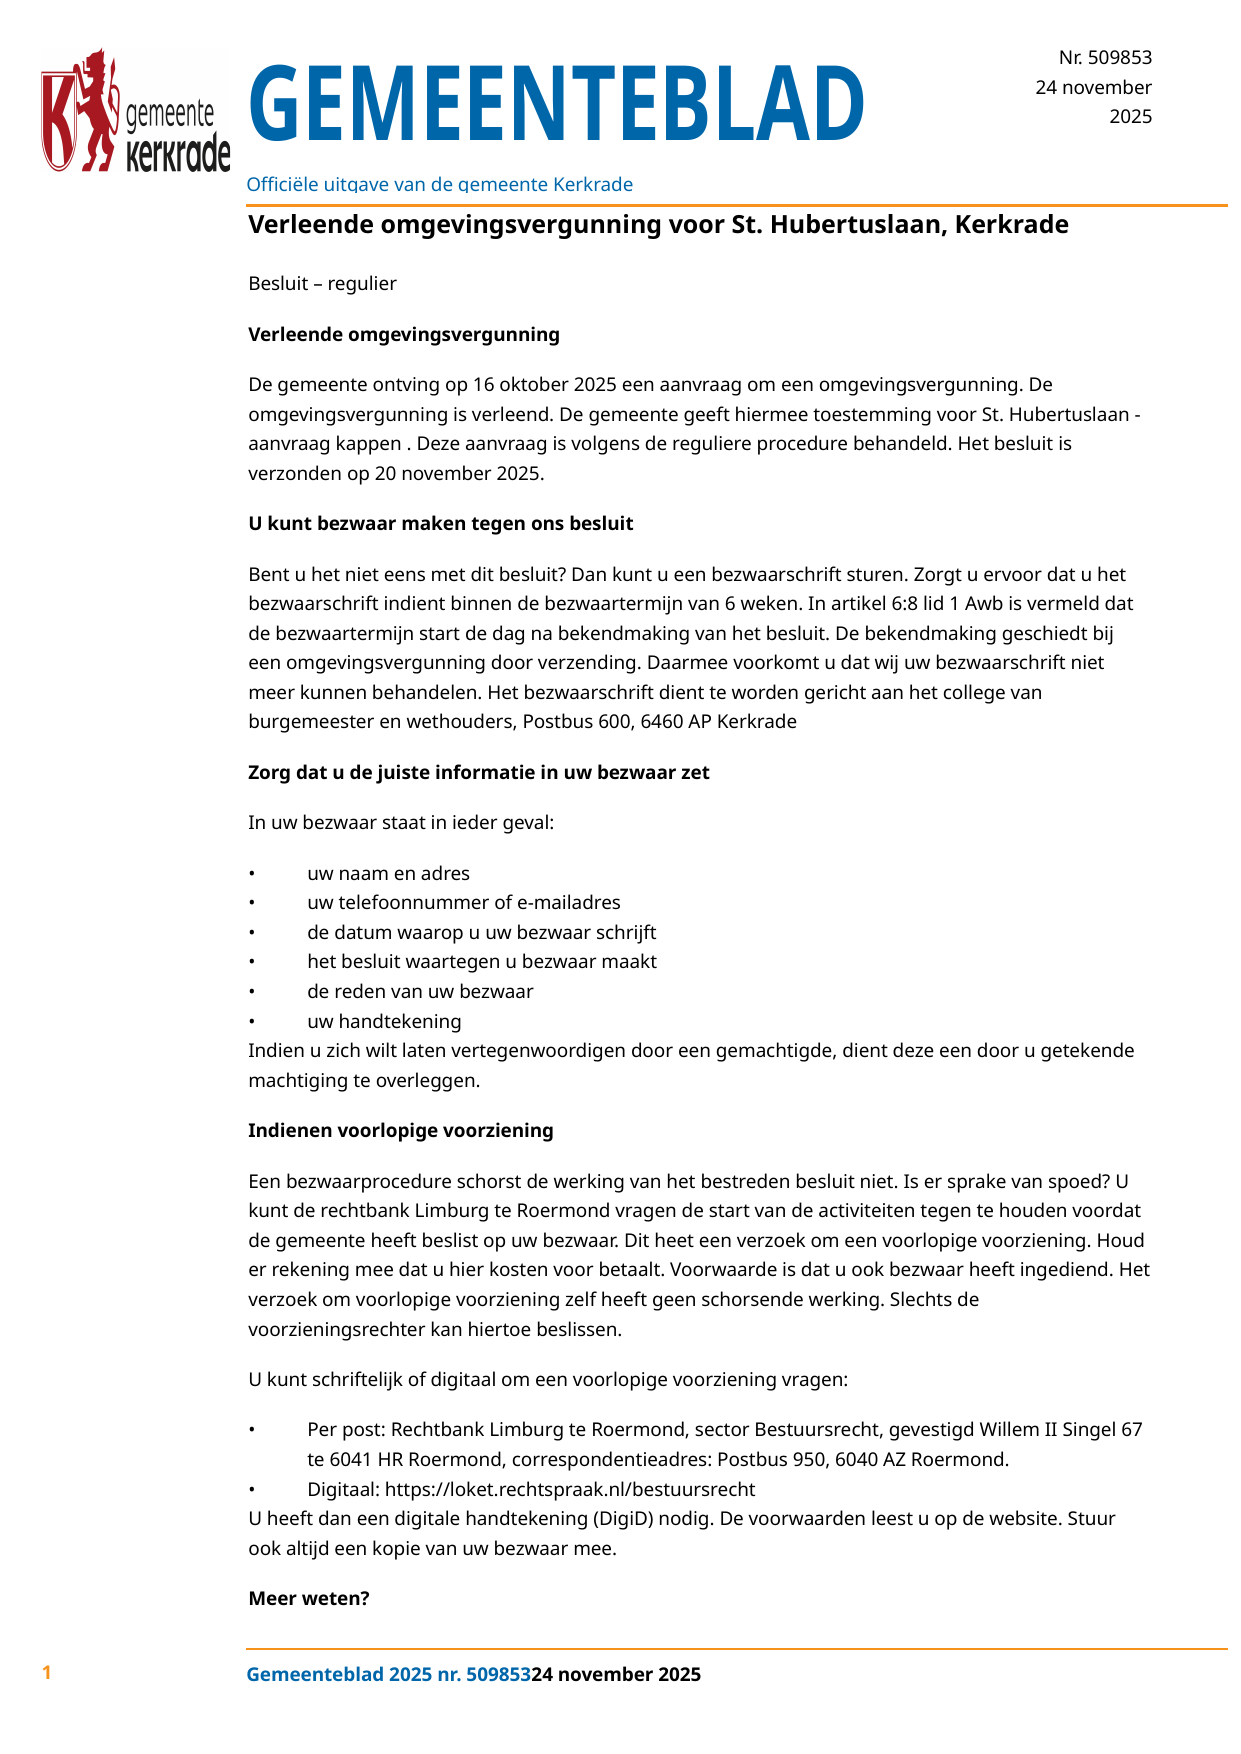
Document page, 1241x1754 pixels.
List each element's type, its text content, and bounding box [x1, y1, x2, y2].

text Meer weten? [248, 1585, 1152, 1611]
text Een bezwaarprocedure schorst de werking van het bestreden besluit niet. Is er sprake van spoed? U kunt de rechtbank Limburg te Roermond vragen de start van de activiteiten tegen te houden voordat de gemeente heeft beslist op uw bezwaar. Dit heet een verzoek om een voorlopige voorziening. Houd er rekening mee dat u hier kosten voor betaalt. Voorwaarde is dat u ook bezwaar heeft ingediend. Het verzoek om voorlopige voorziening zelf heeft geen schorsende werking. Slechts de voorzieningsrechter kan hiertoe beslissen. [248, 1168, 1152, 1341]
text Verleende omgevingsvergunning [248, 321, 1152, 346]
picture [41, 47, 231, 172]
text De gemeente ontving op 16 oktober 2025 een aanvraag om een omgevingsvergunning. De omgevingsvergunning is verleend. De gemeente geeft hiermee toestemming voor St. Hubertuslaan - aanvraag kappen . Deze aanvraag is volgens de reguliere procedure behandeld. Het besluit is verzonden op 20 november 2025. [248, 371, 1152, 486]
list de reden van uw bezwaar [248, 978, 1152, 1004]
text U kunt schriftelijk of digitaal om een voorlopige voorziening vragen: [248, 1366, 1152, 1392]
list uw naam en adres [248, 860, 1152, 886]
list Digitaal: https://loket.rechtspraak.nl/bestuursrecht [248, 1476, 1152, 1501]
list uw handtekening [248, 1008, 1152, 1033]
text Verleende omgevingsvergunning voor St. Hubertuslaan, Kerkrade [248, 207, 1152, 241]
text In uw bezwaar staat in ieder geval: [248, 809, 1152, 835]
text Indienen voorlopige voorziening [248, 1117, 1152, 1143]
list Per post: Rechtbank Limburg te Roermond, sector Bestuursrecht, gevestigd Willem II Singel 67 te 6041 HR Roermond, correspondentieadres: Postbus 950, 6040 AZ Roermond. [248, 1417, 1152, 1472]
list uw telefoonnummer of e-mailadres [248, 889, 1152, 915]
text U heeft dan een digitale handtekening (DigiD) nodig. De voorwaarden leest u op de website. Stuur ook altijd een kopie van uw bezwaar mee. [248, 1505, 1152, 1561]
list de datum waarop u uw bezwaar schrijft [248, 919, 1152, 945]
list het besluit waartegen u bezwaar maakt [248, 949, 1152, 974]
text Besluit – regulier [248, 270, 1152, 296]
text U kunt bezwaar maken tegen ons besluit [248, 510, 1152, 536]
text Indien u zich wilt laten vertegenwoordigen door een gemachtigde, dient deze een door u getekende machtiging te overleggen. [248, 1037, 1152, 1093]
text Bent u het niet eens met dit besluit? Dan kunt u een bezwaarschrift sturen. Zorgt u ervoor dat u het bezwaarschrift indient binnen de bezwaartermijn van 6 weken. In artikel 6:8 lid 1 Awb is vermeld dat de bezwaartermijn start de dag na bekendmaking van het besluit. De bekendmaking geschiedt bij een omgevingsvergunning door verzending. Daarmee voorkomt u dat wij uw bezwaarschrift niet meer kunnen behandelen. Het bezwaarschrift dient te worden gericht aan het college van burgemeester en wethouders, Postbus 600, 6460 AP Kerkrade [248, 561, 1152, 734]
text Zorg dat u de juiste informatie in uw bezwaar zet [248, 759, 1152, 785]
